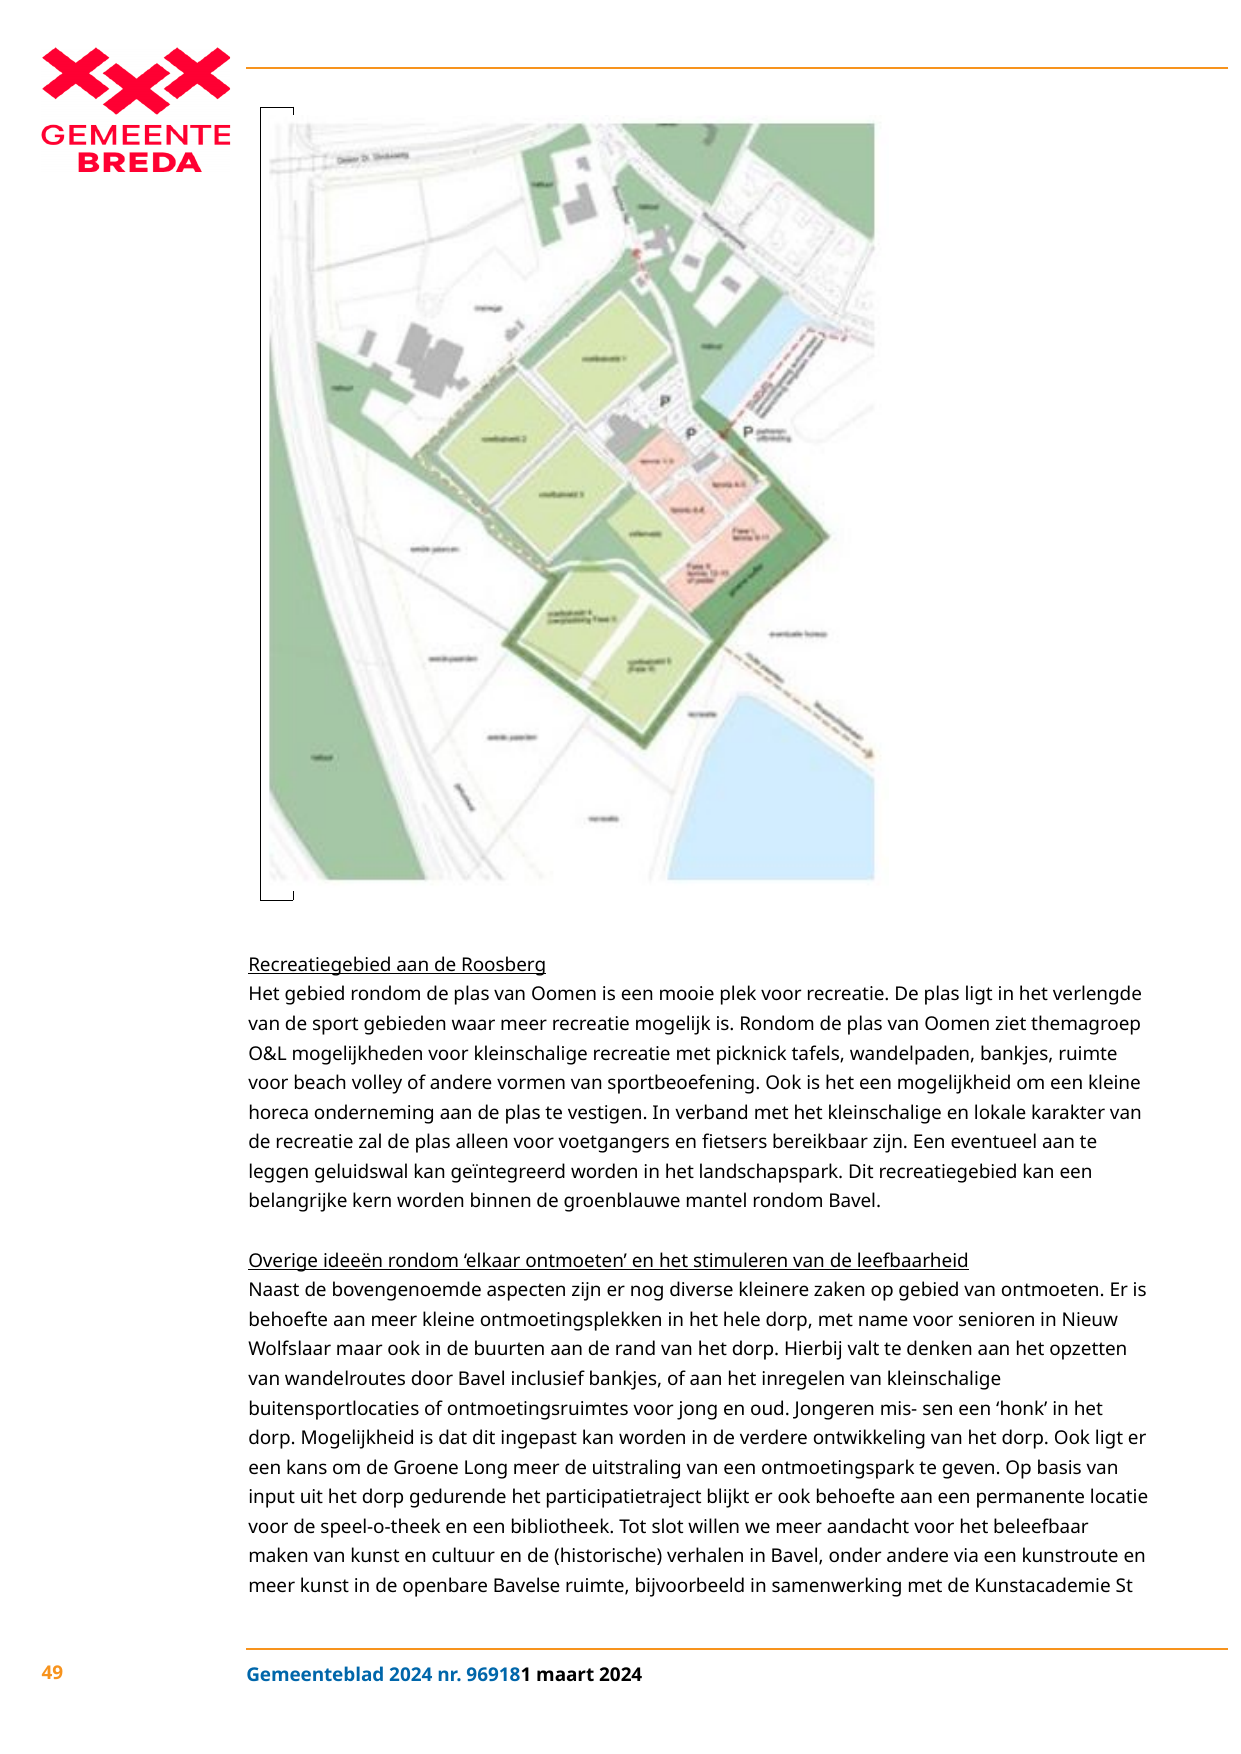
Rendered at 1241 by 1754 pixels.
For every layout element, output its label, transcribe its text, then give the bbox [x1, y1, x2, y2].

picture [268, 115, 889, 891]
text Recreatiegebied aan de Roosberg [248, 951, 1152, 977]
picture [41, 47, 231, 172]
text Naast de bovengenoemde aspecten zijn er nog diverse kleinere zaken op gebied van ontmoeten. Er is behoefte aan meer kleine ontmoetingsplekken in het hele dorp, met name voor senioren in Nieuw Wolfslaar maar ook in de buurten aan de rand van het dorp. Hierbij valt te denken aan het opzetten van wandelroutes door Bavel inclusief bankjes, of aan het inregelen van kleinschalige buitensportlocaties of ontmoetingsruimtes voor jong en oud. Jongeren mis- sen een ‘honk’ in het dorp. Mogelijkheid is dat dit ingepast kan worden in de verdere ontwikkeling van het dorp. Ook ligt er een kans om de Groene Long meer de uitstraling van een ontmoetingspark te geven. Op basis van input uit het dorp gedurende het participatietraject blijkt er ook behoefte aan een permanente locatie voor de speel-o-theek en een bibliotheek. Tot slot willen we meer aandacht voor het beleefbaar maken van kunst en cultuur en de (historische) verhalen in Bavel, onder andere via een kunstroute en meer kunst in de openbare Bavelse ruimte, bijvoorbeeld in samenwerking met de Kunstacademie St [248, 1276, 1152, 1598]
text Het gebied rondom de plas van Oomen is een mooie plek voor recreatie. De plas ligt in het verlengde van de sport gebieden waar meer recreatie mogelijk is. Rondom de plas van Oomen ziet themagroep O&L mogelijkheden voor kleinschalige recreatie met picknick tafels, wandelpaden, bankjes, ruimte voor beach volley of andere vormen van sportbeoefening. Ook is het een mogelijkheid om een kleine horeca onderneming aan de plas te vestigen. In verband met het kleinschalige en lokale karakter van de recreatie zal de plas alleen voor voetgangers en fietsers bereikbaar zijn. Een eventueel aan te leggen geluidswal kan geïntegreerd worden in het landschapspark. Dit recreatiegebied kan een belangrijke kern worden binnen de groenblauwe mantel rondom Bavel. [248, 981, 1152, 1213]
text Overige ideeën rondom ‘elkaar ontmoeten’ en het stimuleren van de leefbaarheid [248, 1247, 1152, 1272]
